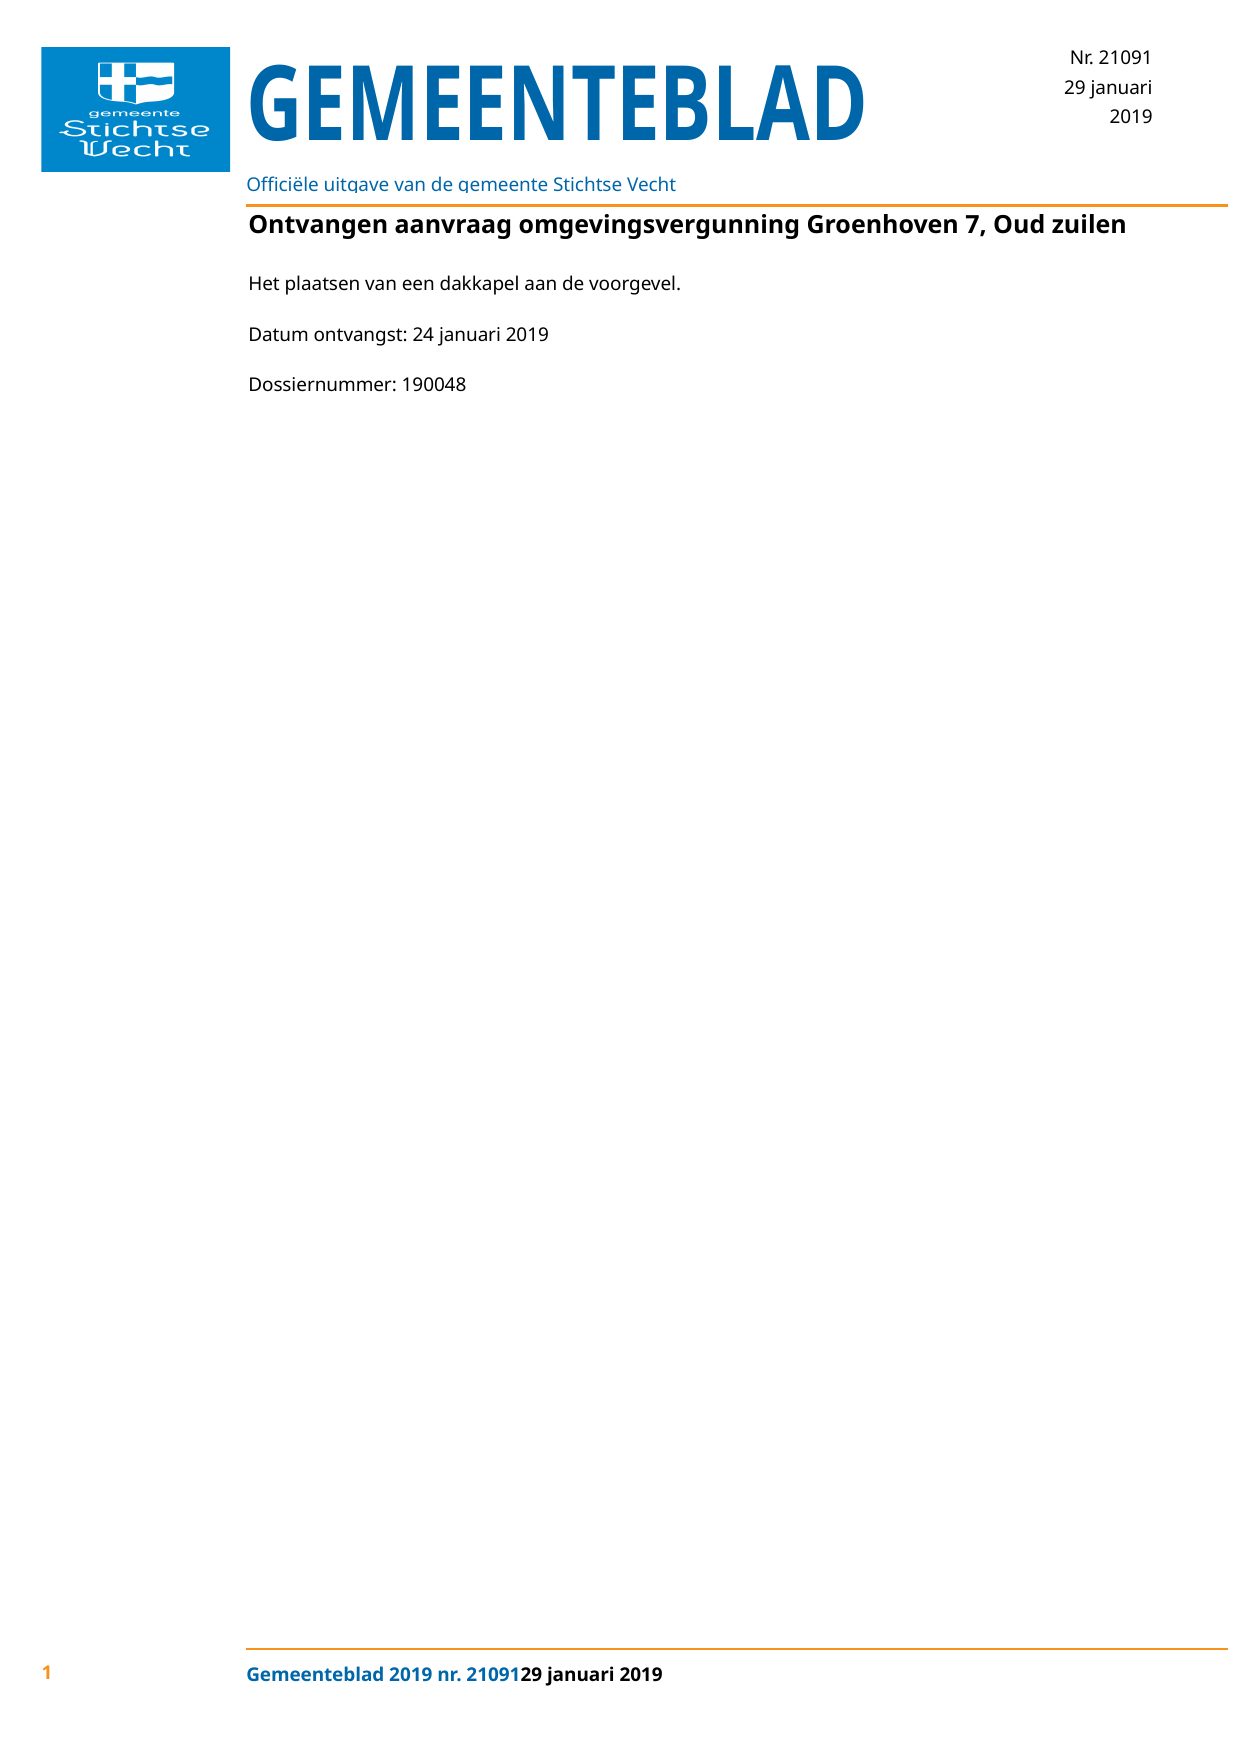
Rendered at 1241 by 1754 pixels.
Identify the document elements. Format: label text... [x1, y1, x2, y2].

text Datum ontvangst: 24 januari 2019 [248, 321, 1152, 346]
picture [99, 63, 135, 101]
text Het plaatsen van een dakkapel aan de voorgevel. [248, 270, 1152, 296]
picture [137, 63, 174, 103]
text Ontvangen aanvraag omgevingsvergunning Groenhoven 7, Oud zuilen [248, 207, 1152, 241]
text Dossiernummer: 190048 [248, 371, 1152, 397]
